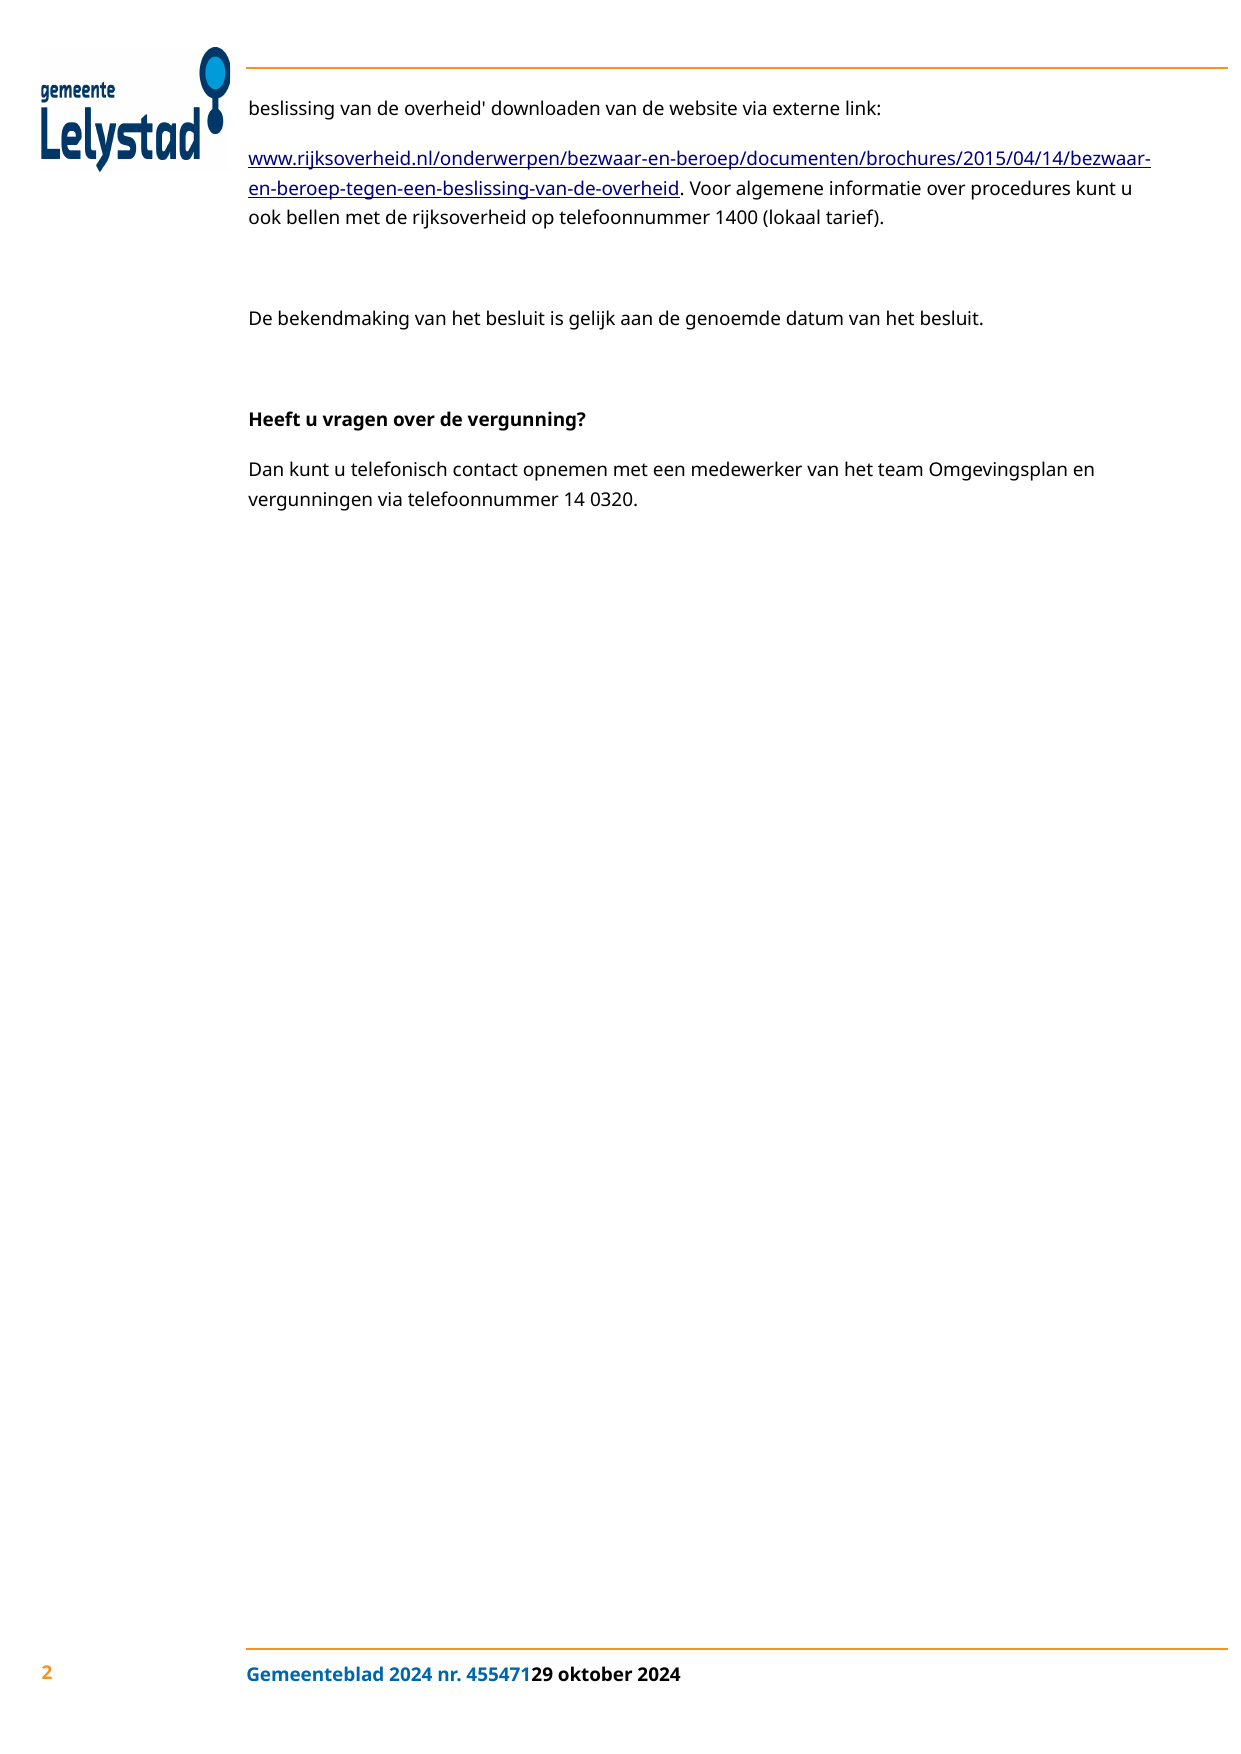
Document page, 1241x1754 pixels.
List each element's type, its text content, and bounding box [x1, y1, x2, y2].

text Heeft u vragen over de vergunning? [248, 406, 1152, 432]
text www.rijksoverheid.nl/onderwerpen/bezwaar-en-beroep/documenten/brochures/2015/04/14/bezwaar-en-beroep-tegen-een-beslissing-van-de-overheid. Voor algemene informatie over procedures kunt u ook bellen met de rijksoverheid op telefoonnummer 1400 (lokaal tarief). [248, 145, 1152, 230]
text beslissing van de overheid' downloaden van de website via externe link: [248, 95, 1152, 121]
text Dan kunt u telefonisch contact opnemen met een medewerker van het team Omgevingsplan en vergunningen via telefoonnummer 14 0320. [248, 456, 1152, 512]
text De bekendmaking van het besluit is gelijk aan de genoemde datum van het besluit. [248, 305, 1152, 331]
picture [41, 47, 231, 172]
